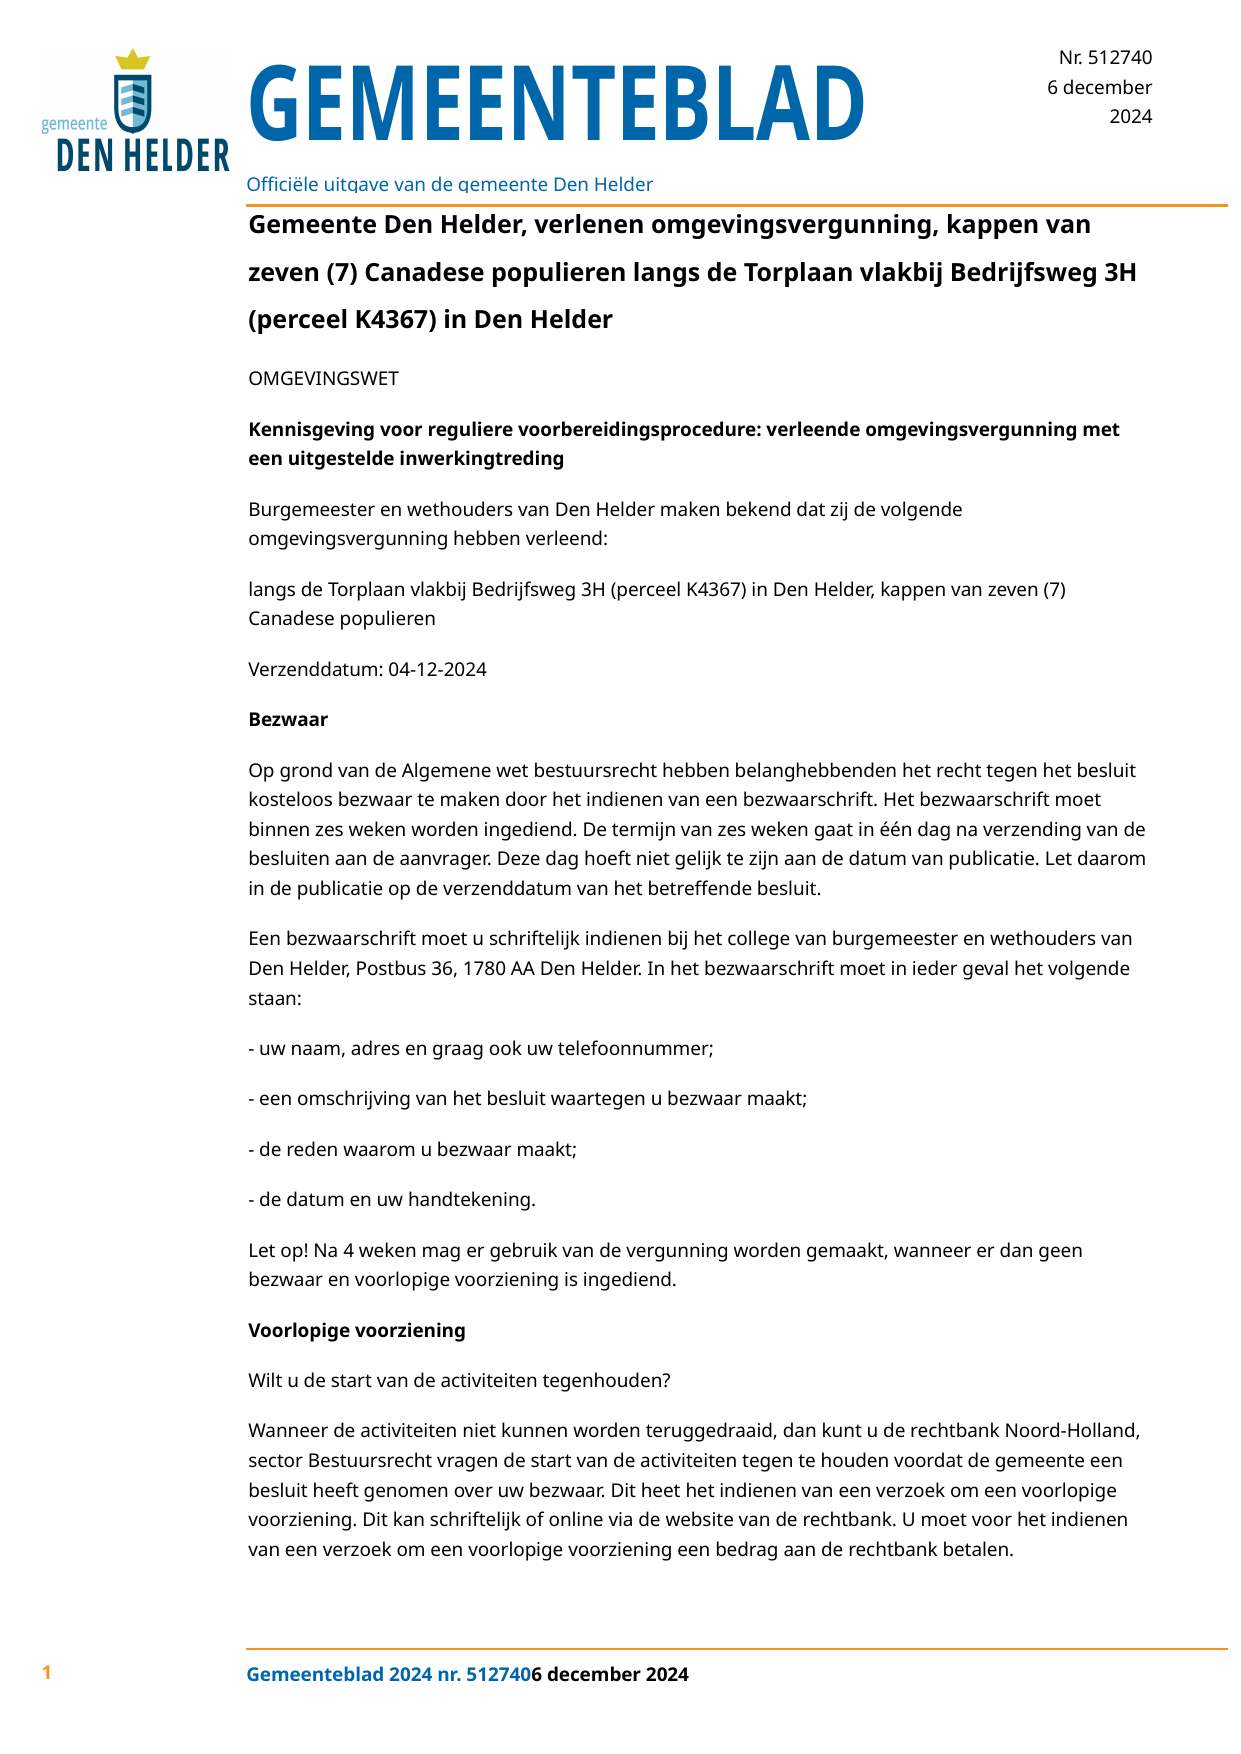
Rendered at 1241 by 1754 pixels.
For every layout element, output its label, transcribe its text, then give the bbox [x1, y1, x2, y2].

picture [130, 157, 135, 172]
picture [100, 154, 106, 172]
text Gemeente Den Helder, verlenen omgevingsvergunning, kappen van zeven (7) Canadese populieren langs de Torplaan vlakbij Bedrijfsweg 3H (perceel K4367) in Den Helder [248, 207, 1152, 336]
text Burgemeester en wethouders van Den Helder maken bekend dat zij de volgende omgevingsvergunning hebben verleend: [248, 496, 1152, 551]
text - een omschrijving van het besluit waartegen u bezwaar maakt; [248, 1086, 1152, 1111]
text - uw naam, adres en graag ook uw telefoonnummer; [248, 1035, 1152, 1061]
picture [220, 160, 224, 172]
text langs de Torplaan vlakbij Bedrijfsweg 3H (perceel K4367) in Den Helder, kappen van zeven (7) Canadese populieren [248, 576, 1152, 631]
text - de datum en uw handtekening. [248, 1186, 1152, 1212]
text Wilt u de start van de activiteiten tegenhouden? [248, 1367, 1152, 1393]
picture [63, 144, 68, 165]
text Let op! Na 4 weken mag er gebruik van de vergunning worden gemaakt, wanneer er dan geen bezwaar en voorlopige voorziening is ingediend. [248, 1237, 1152, 1292]
text Voorlopige voorziening [248, 1317, 1152, 1342]
text Bezwaar [248, 706, 1152, 732]
picture [41, 47, 231, 172]
text Op grond van de Algemene wet bestuursrecht hebben belanghebbenden het recht tegen het besluit kosteloos bezwaar te maken door het indienen van een bezwaarschrift. Het bezwaarschrift moet binnen zes weken worden ingediend. De termijn van zes weken gaat in één dag na verzending van de besluiten aan de aanvrager. Deze dag hoeft niet gelijk te zijn aan de datum van publicatie. Let daarom in de publicatie op de verzenddatum van het betreffende besluit. [248, 757, 1152, 901]
text Wanneer de activiteiten niet kunnen worden teruggedraaid, dan kunt u de rechtbank Noord-Holland, sector Bestuursrecht vragen de start van de activiteiten tegen te houden voordat de gemeente een besluit heeft genomen over uw bezwaar. Dit heet het indienen van een verzoek om een voorlopige voorziening. Dit kan schriftelijk of online via de website van de rechtbank. U moet voor het indienen van een verzoek om een voorlopige voorziening een bedrag aan de rechtbank betalen. [248, 1418, 1152, 1562]
text - de reden waarom u bezwaar maakt; [248, 1136, 1152, 1162]
text Een bezwaarschrift moet u schriftelijk indienen bij het college van burgemeester en wethouders van Den Helder, Postbus 36, 1780 AA Den Helder. In het bezwaarschrift moet in ieder geval het volgende staan: [248, 926, 1152, 1010]
text Kennisgeving voor reguliere voorbereidingsprocedure: verleende omgevingsvergunning met een uitgestelde inwerkingtreding [248, 416, 1152, 471]
picture [182, 144, 187, 165]
text OMGEVINGSWET [248, 366, 1152, 391]
text Verzenddatum: 04-12-2024 [248, 656, 1152, 682]
